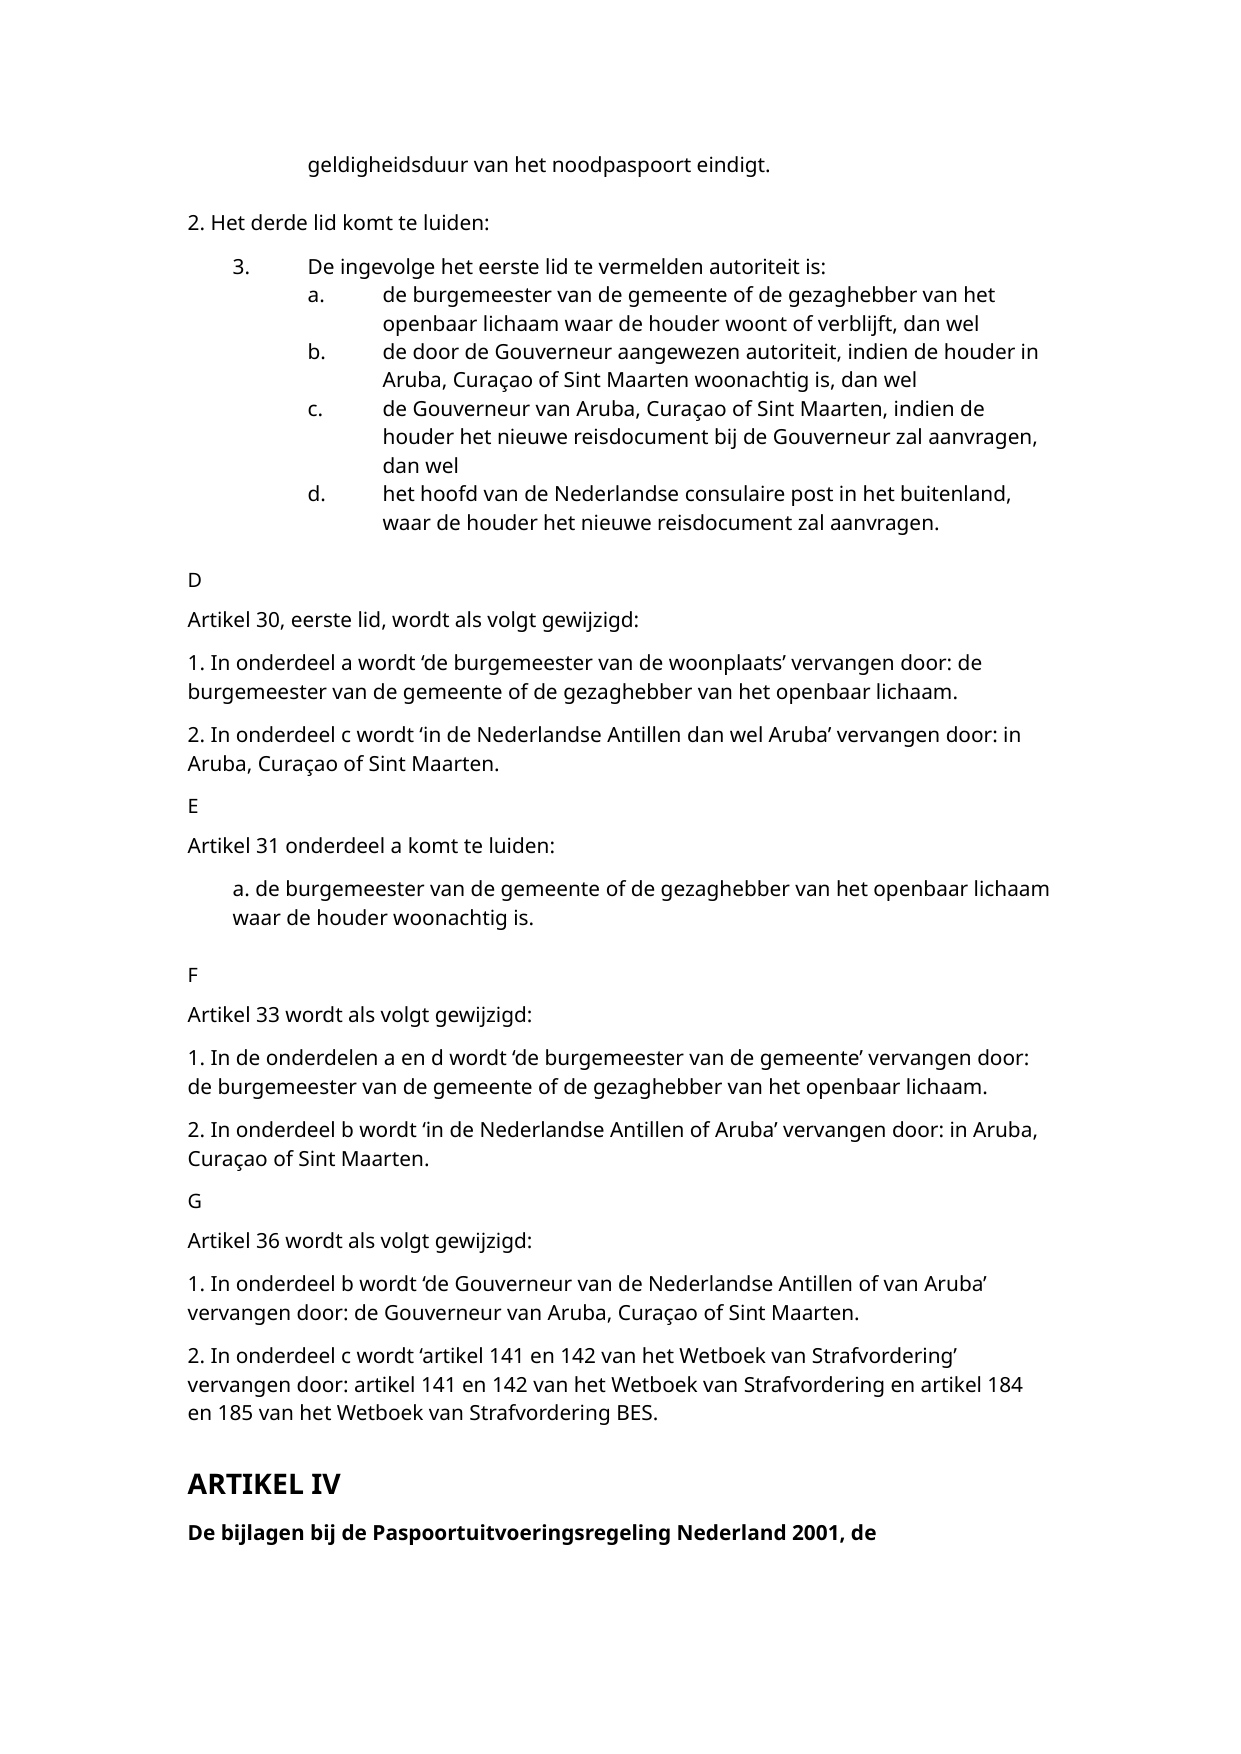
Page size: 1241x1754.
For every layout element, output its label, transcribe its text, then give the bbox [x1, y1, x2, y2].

text 2. In onderdeel b wordt ‘in de Nederlandse Antillen of Aruba’ vervangen door: in Aruba, Curaçao of Sint Maarten. [187, 1115, 1053, 1172]
text 1. In onderdeel a wordt ‘de burgemeester van de woonplaats’ vervangen door: de burgemeester van de gemeente of de gezaghebber van het openbaar lichaam. [187, 648, 1053, 705]
text F [187, 961, 1053, 988]
list de burgemeester van de gemeente of de gezaghebber van het openbaar lichaam waar de houder woont of verblijft, dan wel [307, 280, 1053, 337]
text 2. In onderdeel c wordt ‘in de Nederlandse Antillen dan wel Aruba’ vervangen door: in Aruba, Curaçao of Sint Maarten. [187, 720, 1053, 777]
text Artikel 33 wordt als volgt gewijzigd: [187, 1000, 1053, 1028]
text 1. In onderdeel b wordt ‘de Gouverneur van de Nederlandse Antillen of van Aruba’ vervangen door: de Gouverneur van Aruba, Curaçao of Sint Maarten. [187, 1269, 1053, 1326]
list het hoofd van de Nederlandse consulaire post in het buitenland, waar de houder het nieuwe reisdocument zal aanvragen. [307, 479, 1053, 536]
text Artikel 30, eerste lid, wordt als volgt gewijzigd: [187, 605, 1053, 633]
text 1. In de onderdelen a en d wordt ‘de burgemeester van de gemeente’ vervangen door: de burgemeester van de gemeente of de gezaghebber van het openbaar lichaam. [187, 1043, 1053, 1100]
text Artikel 31 onderdeel a komt te luiden: [187, 831, 1053, 859]
list geldigheidsduur van het noodpaspoort eindigt. [232, 150, 1053, 178]
list de door de Gouverneur aangewezen autoriteit, indien de houder in Aruba, Curaçao of Sint Maarten woonachtig is, dan wel [307, 337, 1053, 394]
text Artikel 36 wordt als volgt gewijzigd: [187, 1226, 1053, 1254]
text G [187, 1187, 1053, 1214]
subtitle ARTIKEL IV [187, 1464, 1053, 1503]
list De ingevolge het eerste lid te vermelden autoriteit is: [232, 252, 1053, 280]
text De bijlagen bij de Paspoortuitvoeringsregeling Nederland 2001, de [187, 1518, 1053, 1546]
text 2. Het derde lid komt te luiden: [187, 208, 1053, 237]
list de Gouverneur van Aruba, Curaçao of Sint Maarten, indien de houder het nieuwe reisdocument bij de Gouverneur zal aanvragen, dan wel [307, 394, 1053, 479]
text D [187, 566, 1053, 593]
text a. de burgemeester van de gemeente of de gezaghebber van het openbaar lichaam waar de houder woonachtig is. [232, 874, 1053, 931]
text 2. In onderdeel c wordt ‘artikel 141 en 142 van het Wetboek van Strafvordering’ vervangen door: artikel 141 en 142 van het Wetboek van Strafvordering en artikel 184 en 185 van het Wetboek van Strafvordering BES. [187, 1341, 1053, 1427]
text E [187, 792, 1053, 819]
